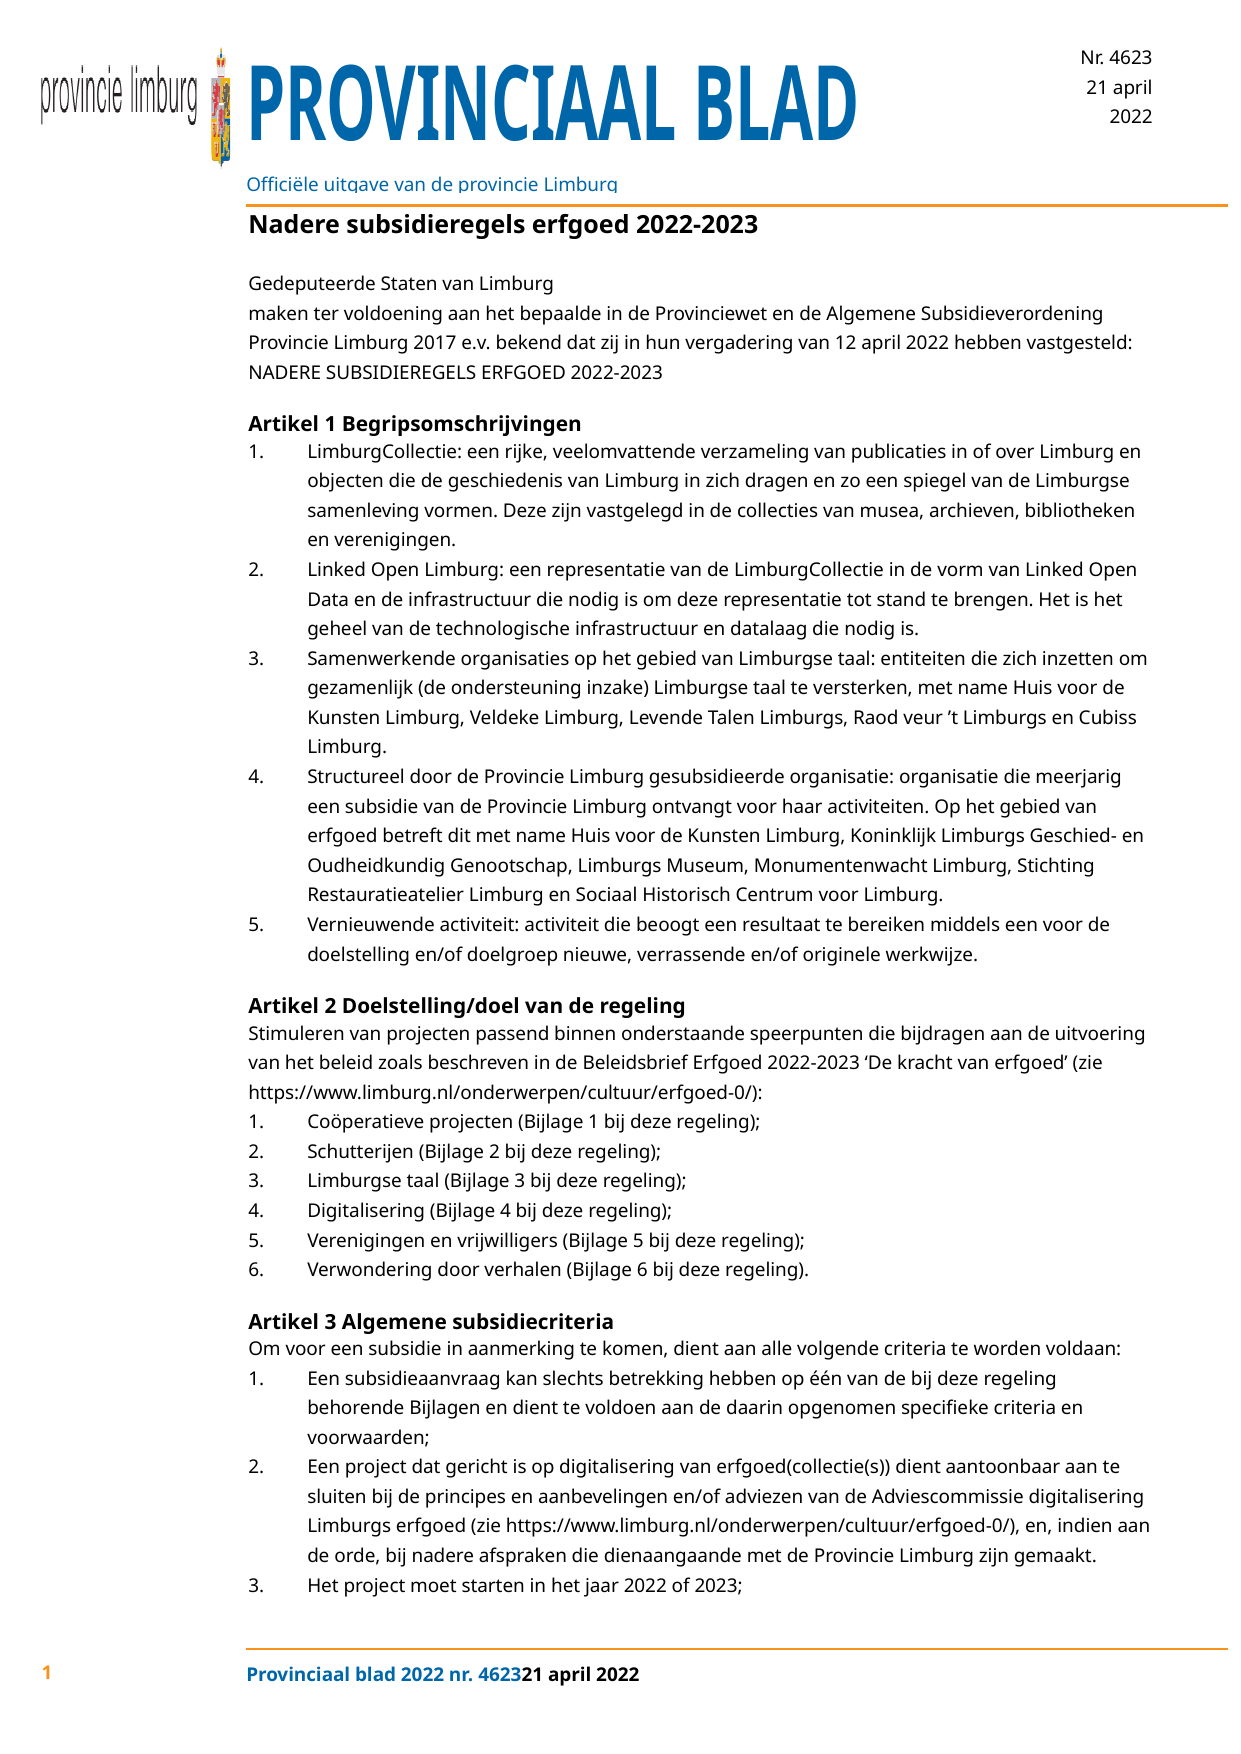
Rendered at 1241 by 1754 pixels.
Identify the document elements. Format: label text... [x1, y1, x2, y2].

text Stimuleren van projecten passend binnen onderstaande speerpunten die bijdragen aan de uitvoering van het beleid zoals beschreven in de Beleidsbrief Erfgoed 2022-2023 ‘De kracht van erfgoed’ (zie https://www.limburg.nl/onderwerpen/cultuur/erfgoed-0/): [248, 1020, 1152, 1104]
list Schutterijen (Bijlage 2 bij deze regeling); [248, 1138, 1152, 1164]
list Linked Open Limburg: een representatie van de LimburgCollectie in de vorm van Linked Open Data en de infrastructuur die nodig is om deze representatie tot stand te brengen. Het is het geheel van de technologische infrastructuur en datalaag die nodig is. [248, 556, 1152, 641]
list Structureel door de Provincie Limburg gesubsidieerde organisatie: organisatie die meerjarig een subsidie van de Provincie Limburg ontvangt voor haar activiteiten. Op het gebied van erfgoed betreft dit met name Huis voor de Kunsten Limburg, Koninklijk Limburgs Geschied- en Oudheidkundig Genootschap, Limburgs Museum, Monumentenwacht Limburg, Stichting Restauratieatelier Limburg en Sociaal Historisch Centrum voor Limburg. [248, 763, 1152, 907]
text Artikel 2 Doelstelling/doel van de regeling [248, 991, 1152, 1020]
text NADERE SUBSIDIEREGELS ERFGOED 2022-2023 [248, 359, 1152, 385]
list Verwondering door verhalen (Bijlage 6 bij deze regeling). [248, 1256, 1152, 1282]
list Samenwerkende organisaties op het gebied van Limburgse taal: entiteiten die zich inzetten om gezamenlijk (de ondersteuning inzake) Limburgse taal te versterken, met name Huis voor de Kunsten Limburg, Veldeke Limburg, Levende Talen Limburgs, Raod veur ’t Limburgs en Cubiss Limburg. [248, 645, 1152, 759]
text Gedeputeerde Staten van Limburg [248, 270, 1152, 296]
text Artikel 3 Algemene subsidiecriteria [248, 1307, 1152, 1335]
list Het project moet starten in het jaar 2022 of 2023; [248, 1572, 1152, 1598]
text Nadere subsidieregels erfgoed 2022-2023 [248, 207, 1152, 241]
list Een project dat gericht is op digitalisering van erfgoed(collectie(s)) dient aantoonbaar aan te sluiten bij de principes en aanbevelingen en/of adviezen van de Adviescommissie digitalisering Limburgs erfgoed (zie https://www.limburg.nl/onderwerpen/cultuur/erfgoed-0/), en, indien aan de orde, bij nadere afspraken die dienaangaande met de Provincie Limburg zijn gemaakt. [248, 1453, 1152, 1568]
text Artikel 1 Begripsomschrijvingen [248, 409, 1152, 438]
list Limburgse taal (Bijlage 3 bij deze regeling); [248, 1168, 1152, 1193]
text maken ter voldoening aan het bepaalde in de Provinciewet en de Algemene Subsidieverordening Provincie Limburg 2017 e.v. bekend dat zij in hun vergadering van 12 april 2022 hebben vastgesteld: [248, 300, 1152, 355]
picture [41, 47, 231, 172]
list Vernieuwende activiteit: activiteit die beoogt een resultaat te bereiken middels een voor de doelstelling en/of doelgroep nieuwe, verrassende en/of originele werkwijze. [248, 911, 1152, 967]
list LimburgCollectie: een rijke, veelomvattende verzameling van publicaties in of over Limburg en objecten die de geschiedenis van Limburg in zich dragen en zo een spiegel van de Limburgse samenleving vormen. Deze zijn vastgelegd in de collecties van musea, archieven, bibliotheken en verenigingen. [248, 438, 1152, 552]
list Digitalisering (Bijlage 4 bij deze regeling); [248, 1197, 1152, 1223]
text Om voor een subsidie in aanmerking te komen, dient aan alle volgende criteria te worden voldaan: [248, 1335, 1152, 1361]
list Een subsidieaanvraag kan slechts betrekking hebben op één van de bij deze regeling behorende Bijlagen en dient te voldoen aan de daarin opgenomen specifieke criteria en voorwaarden; [248, 1365, 1152, 1450]
list Coöperatieve projecten (Bijlage 1 bij deze regeling); [248, 1108, 1152, 1134]
list Verenigingen en vrijwilligers (Bijlage 5 bij deze regeling); [248, 1227, 1152, 1252]
